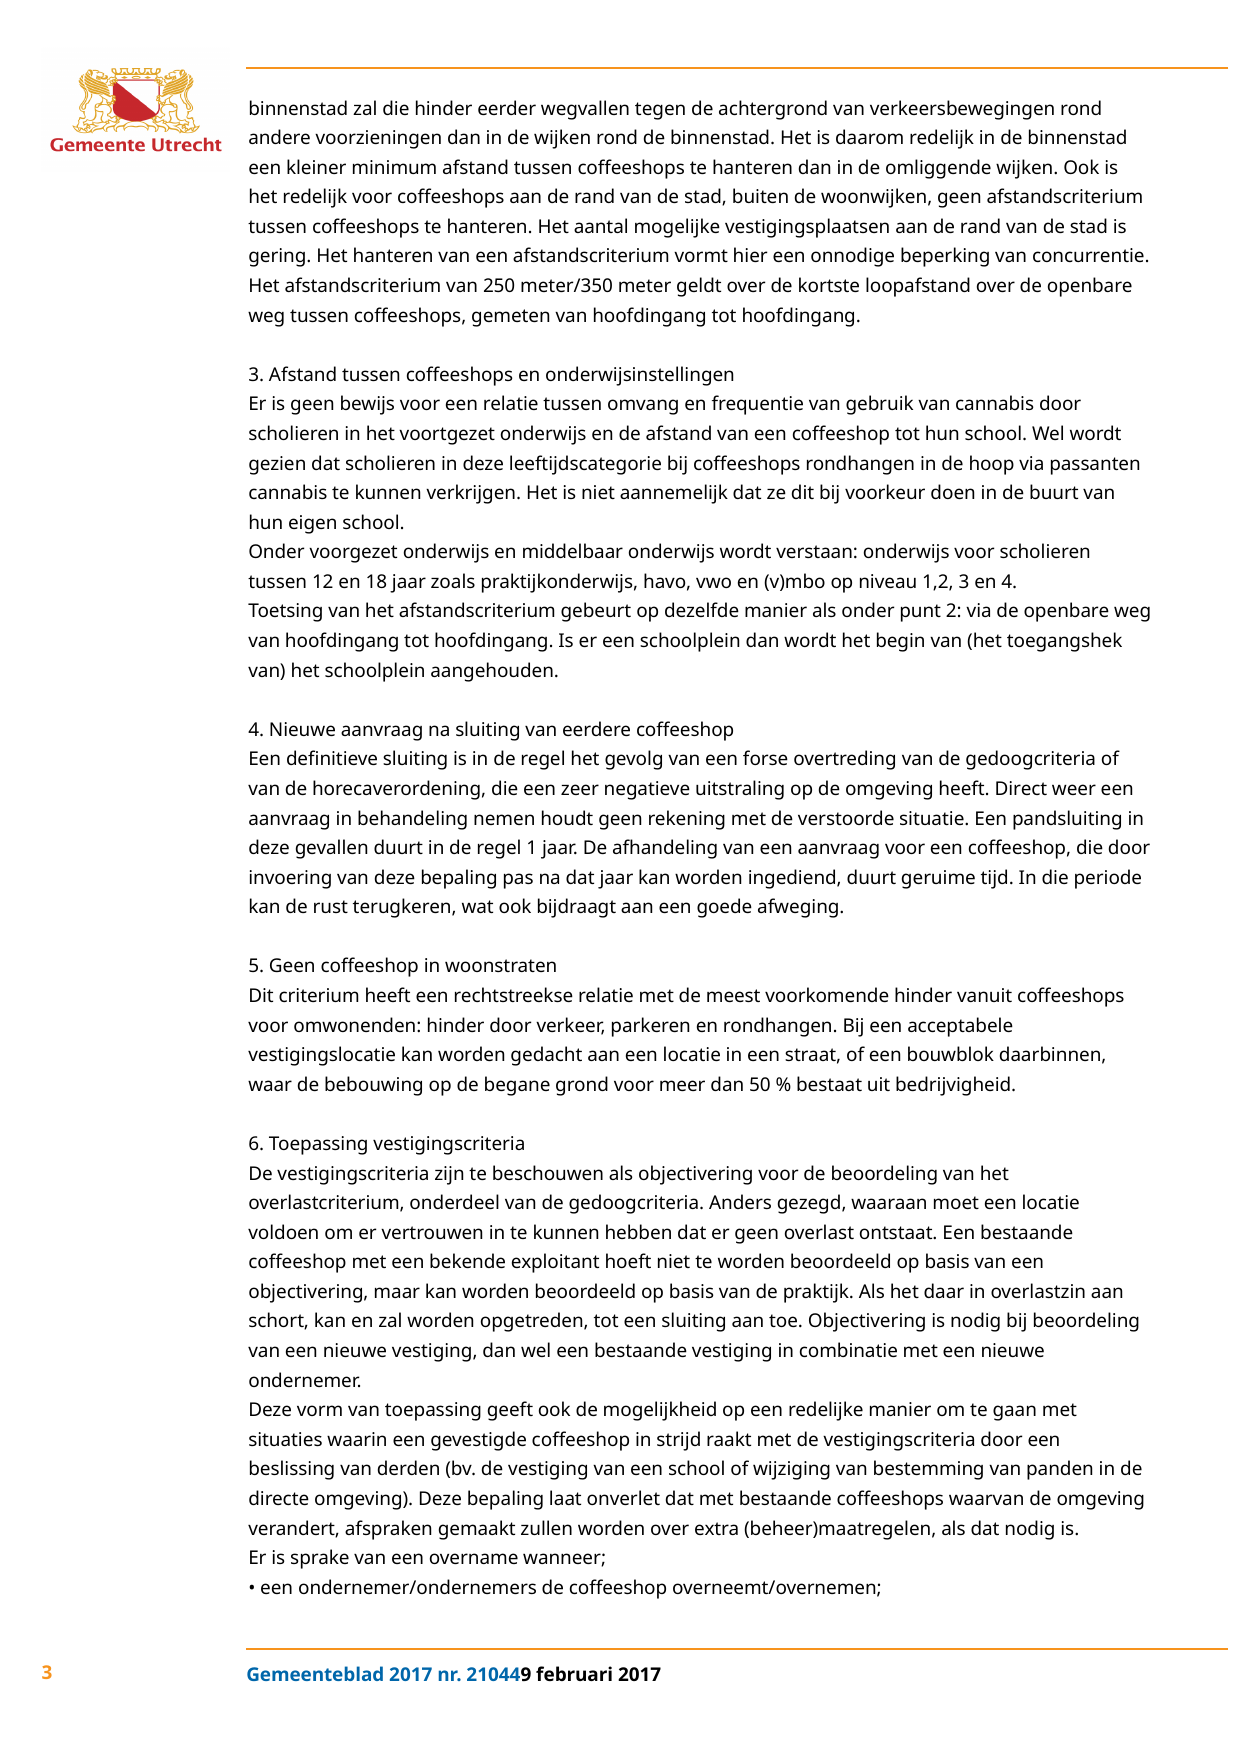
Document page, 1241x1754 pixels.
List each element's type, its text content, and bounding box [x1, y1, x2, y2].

text Toetsing van het afstandscriterium gebeurt op dezelfde manier als onder punt 2: via de openbare weg van hoofdingang tot hoofdingang. Is er een schoolplein dan wordt het begin van (het toegangshek van) het schoolplein aangehouden. [248, 598, 1152, 683]
text Het afstandscriterium van 250 meter/350 meter geldt over de kortste loopafstand over de openbare weg tussen coffeeshops, gemeten van hoofdingang tot hoofdingang. [248, 272, 1152, 328]
picture [41, 47, 231, 172]
text De vestigingscriteria zijn te beschouwen als objectivering voor de beoordeling van het overlastcriterium, onderdeel van de gedoogcriteria. Anders gezegd, waaraan moet een locatie voldoen om er vertrouwen in te kunnen hebben dat er geen overlast ontstaat. Een bestaande coffeeshop met een bekende exploitant hoeft niet te worden beoordeeld op basis van een objectivering, maar kan worden beoordeeld op basis van de praktijk. Als het daar in overlastzin aan schort, kan en zal worden opgetreden, tot een sluiting aan toe. Objectivering is nodig bij beoordeling van een nieuwe vestiging, dan wel een bestaande vestiging in combinatie met een nieuwe ondernemer. [248, 1160, 1152, 1393]
text • een ondernemer/ondernemers de coffeeshop overneemt/overnemen; [248, 1574, 1152, 1600]
text 5. Geen coffeeshop in woonstraten [248, 953, 1152, 978]
text 4. Nieuwe aanvraag na sluiting van eerdere coffeeshop [248, 716, 1152, 742]
text Deze vorm van toepassing geeft ook de mogelijkheid op een redelijke manier om te gaan met situaties waarin een gevestigde coffeeshop in strijd raakt met de vestigingscriteria door een beslissing van derden (bv. de vestiging van een school of wijziging van bestemming van panden in de directe omgeving). Deze bepaling laat onverlet dat met bestaande coffeeshops waarvan de omgeving verandert, afspraken gemaakt zullen worden over extra (beheer)maatregelen, als dat nodig is. [248, 1396, 1152, 1541]
text Er is geen bewijs voor een relatie tussen omvang en frequentie van gebruik van cannabis door scholieren in het voortgezet onderwijs en de afstand van een coffeeshop tot hun school. Wel wordt gezien dat scholieren in deze leeftijdscategorie bij coffeeshops rondhangen in de hoop via passanten cannabis te kunnen verkrijgen. Het is niet aannemelijk dat ze dit bij voorkeur doen in de buurt van hun eigen school. [248, 391, 1152, 535]
text Een definitieve sluiting is in de regel het gevolg van een forse overtreding van de gedoogcriteria of van de horecaverordening, die een zeer negatieve uitstraling op de omgeving heeft. Direct weer een aanvraag in behandeling nemen houdt geen rekening met de verstoorde situatie. Een pandsluiting in deze gevallen duurt in de regel 1 jaar. De afhandeling van een aanvraag voor een coffeeshop, die door invoering van deze bepaling pas na dat jaar kan worden ingediend, duurt geruime tijd. In die periode kan de rust terugkeren, wat ook bijdraagt aan een goede afweging. [248, 746, 1152, 919]
text 6. Toepassing vestigingscriteria [248, 1130, 1152, 1156]
text Er is sprake van een overname wanneer; [248, 1544, 1152, 1570]
text 3. Afstand tussen coffeeshops en onderwijsinstellingen [248, 361, 1152, 387]
text binnenstad zal die hinder eerder wegvallen tegen de achtergrond van verkeersbewegingen rond andere voorzieningen dan in de wijken rond de binnenstad. Het is daarom redelijk in de binnenstad een kleiner minimum afstand tussen coffeeshops te hanteren dan in de omliggende wijken. Ook is het redelijk voor coffeeshops aan de rand van de stad, buiten de woonwijken, geen afstandscriterium tussen coffeeshops te hanteren. Het aantal mogelijke vestigingsplaatsen aan de rand van de stad is gering. Het hanteren van een afstandscriterium vormt hier een onnodige beperking van concurrentie. [248, 95, 1152, 268]
text Dit criterium heeft een rechtstreekse relatie met de meest voorkomende hinder vanuit coffeeshops voor omwonenden: hinder door verkeer, parkeren en rondhangen. Bij een acceptabele vestigingslocatie kan worden gedacht aan een locatie in een straat, of een bouwblok daarbinnen, waar de bebouwing op de begane grond voor meer dan 50 % bestaat uit bedrijvigheid. [248, 982, 1152, 1097]
text Onder voorgezet onderwijs en middelbaar onderwijs wordt verstaan: onderwijs voor scholieren tussen 12 en 18 jaar zoals praktijkonderwijs, havo, vwo en (v)mbo op niveau 1,2, 3 en 4. [248, 538, 1152, 594]
